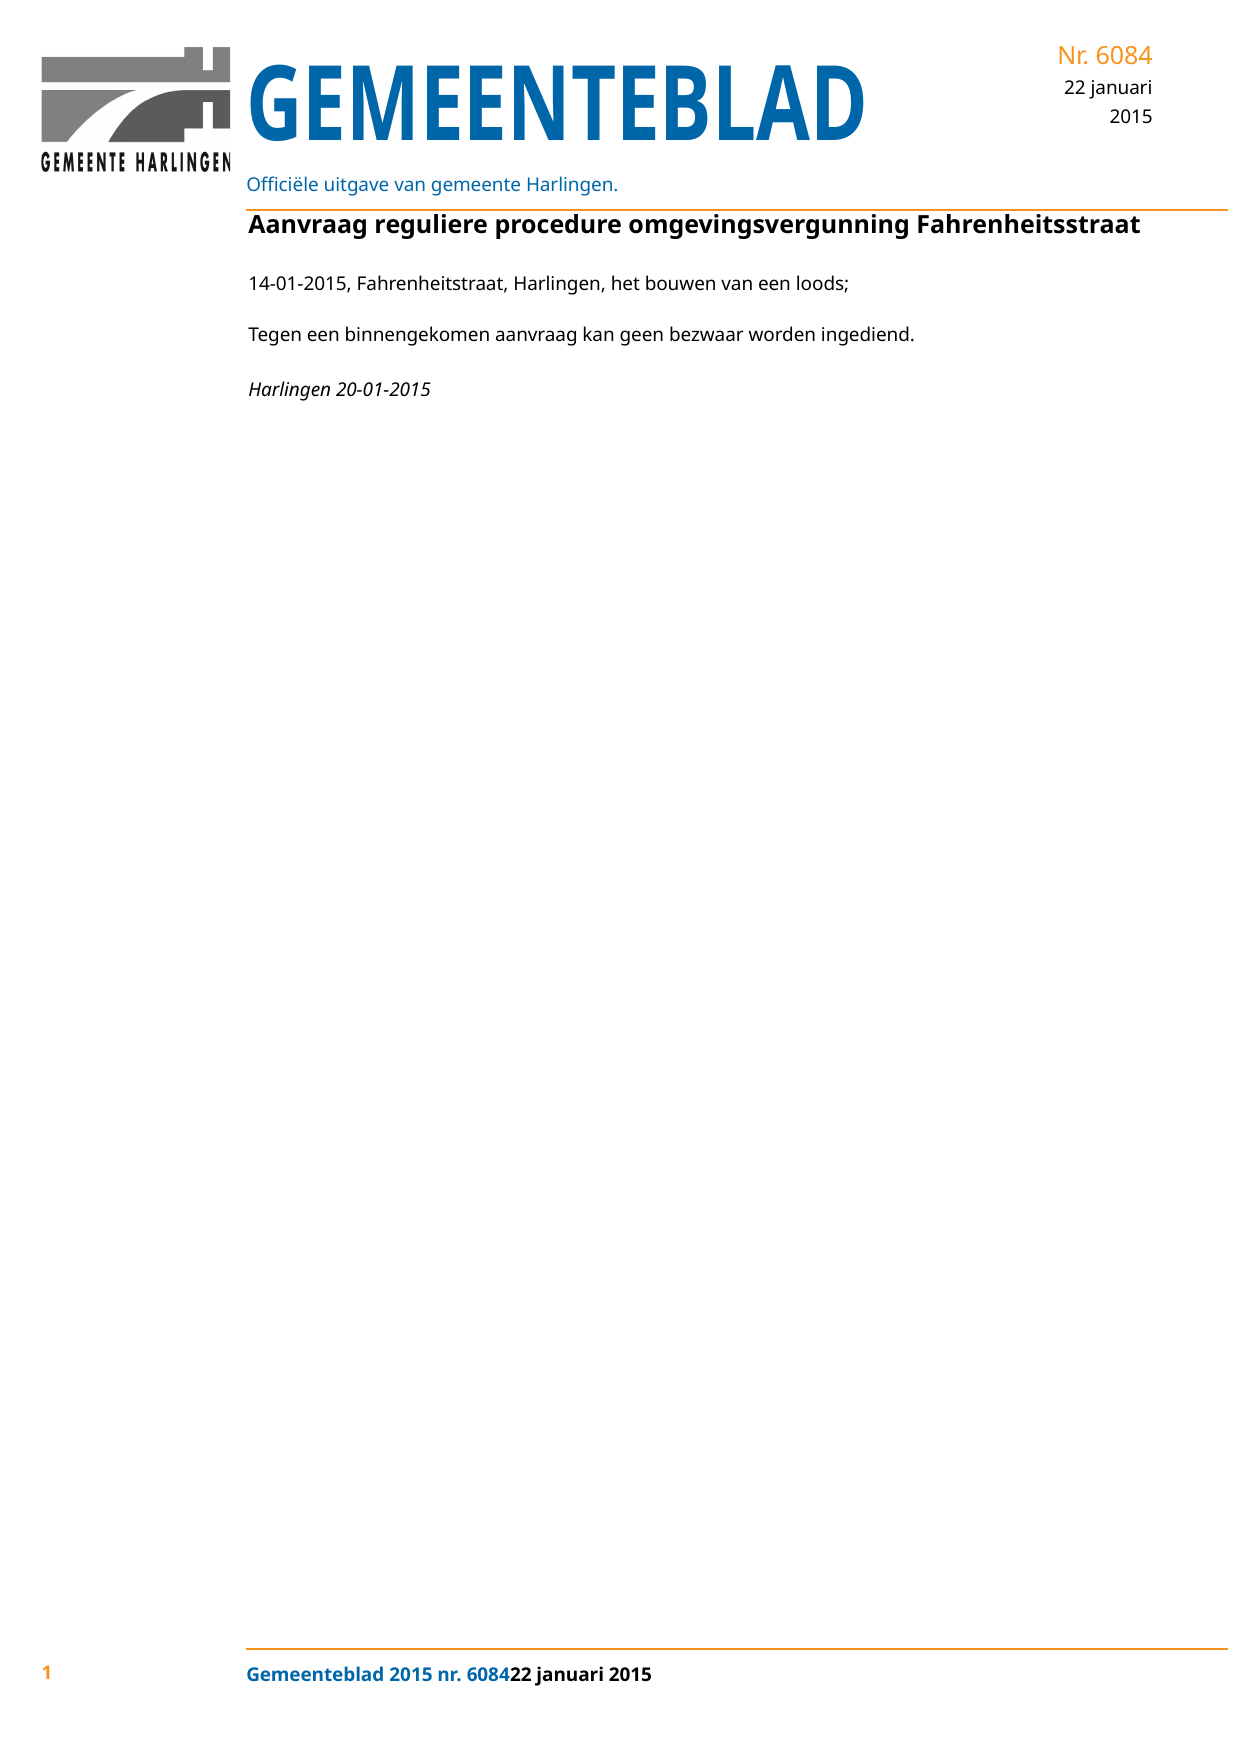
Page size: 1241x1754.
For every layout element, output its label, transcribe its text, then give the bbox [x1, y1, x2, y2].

text Harlingen 20-01-2015 [248, 376, 1152, 402]
picture [41, 47, 231, 172]
text Tegen een binnengekomen aanvraag kan geen bezwaar worden ingediend. [248, 321, 1152, 346]
text 14-01-2015, Fahrenheitstraat, Harlingen, het bouwen van een loods; [248, 270, 1152, 296]
text Aanvraag reguliere procedure omgevingsvergunning Fahrenheitsstraat [248, 211, 1152, 241]
